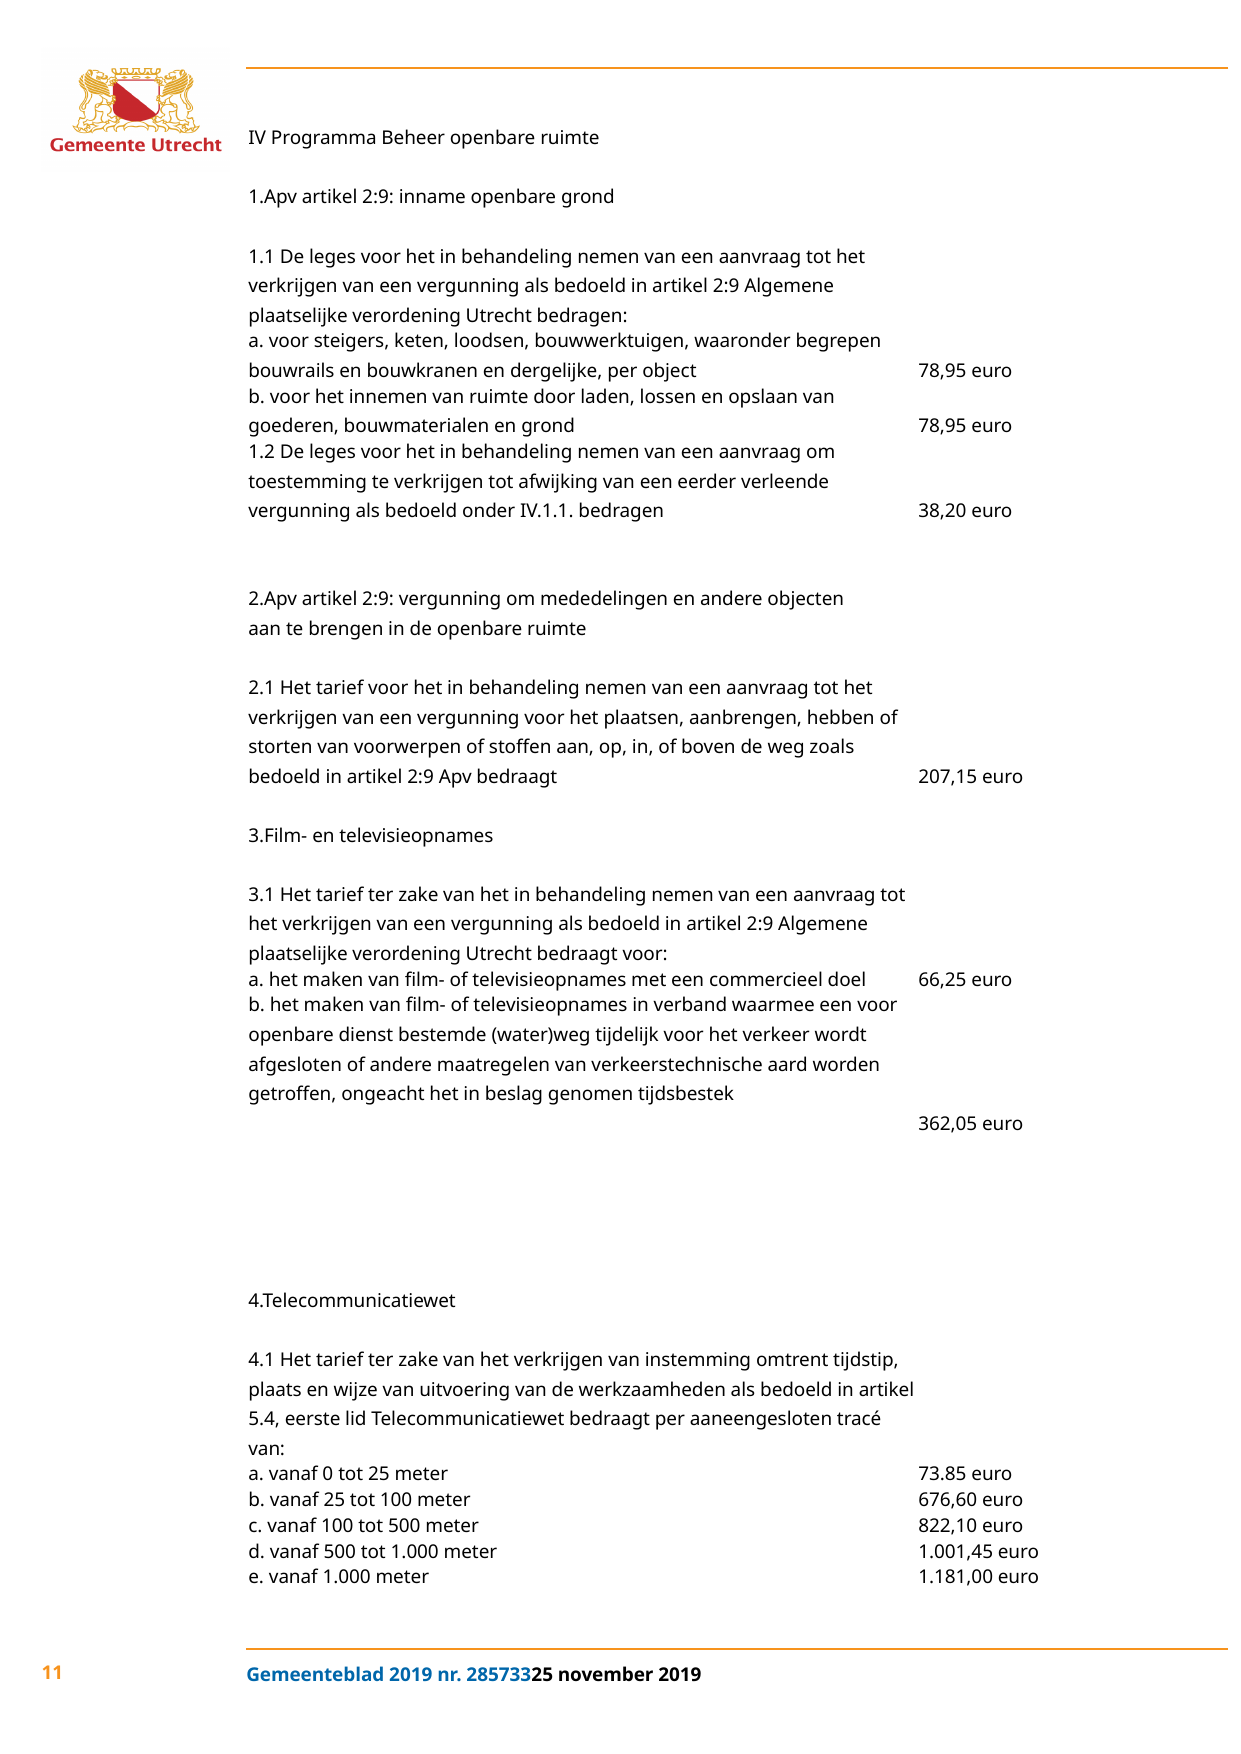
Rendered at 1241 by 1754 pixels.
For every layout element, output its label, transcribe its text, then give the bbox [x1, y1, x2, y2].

table_header 4.1 Het tarief ter zake van het verkrijgen van instemming omtrent tijdstip, plaats en wijze van uitvoering van de werkzaamheden als bedoeld in artikel 5.4, eerste lid Telecommunicatiewet bedraagt per aaneengesloten tracé van: [248, 1346, 918, 1461]
table_cell a. het maken van film- of televisieopnames met een commercieel doel [248, 966, 918, 992]
table_cell 38,20 euro [918, 438, 1152, 523]
table_cell 1.001,45 euro [918, 1538, 1152, 1563]
table_cell 1.181,00 euro [918, 1564, 1152, 1589]
table_cell d. vanaf 500 tot 1.000 meter [248, 1538, 918, 1563]
table_header 2.1 Het tarief voor het in behandeling nemen van een aanvraag tot het verkrijgen van een vergunning voor het plaatsen, aanbrengen, hebben of storten van voorwerpen of stoffen aan, op, in, of boven de weg zoals bedoeld in artikel 2:9 Apv bedraagt [248, 675, 918, 789]
table_header [918, 1346, 1152, 1461]
table_header [918, 881, 1152, 966]
table_header [918, 243, 1152, 328]
text 3.Film- en televisieopnames [248, 822, 1152, 847]
table_cell 78,95 euro [918, 328, 1152, 383]
table_cell b. het maken van film- of televisieopnames in verband waarmee een voor openbare dienst bestemde (water)weg tijdelijk voor het verkeer wordt afgesloten of andere maatregelen van verkeerstechnische aard worden getroffen, ongeacht het in beslag genomen tijdsbestek [248, 992, 918, 1136]
picture [41, 47, 231, 172]
table_cell c. vanaf 100 tot 500 meter [248, 1512, 918, 1538]
table_cell 1.2 De leges voor het in behandeling nemen van een aanvraag om toestemming te verkrijgen tot afwijking van een eerder verleende vergunning als bedoeld onder IV.1.1. bedragen [248, 438, 918, 523]
table_header 3.1 Het tarief ter zake van het in behandeling nemen van een aanvraag tot het verkrijgen van een vergunning als bedoeld in artikel 2:9 Algemene plaatselijke verordening Utrecht bedraagt voor: [248, 881, 918, 966]
table_cell b. vanaf 25 tot 100 meter [248, 1486, 918, 1512]
text IV Programma Beheer openbare ruimte [248, 124, 1152, 150]
table_cell e. vanaf 1.000 meter [248, 1564, 918, 1589]
table_cell 822,10 euro [918, 1512, 1152, 1538]
text aan te brengen in de openbare ruimte [248, 615, 1152, 641]
table_cell 676,60 euro [918, 1486, 1152, 1512]
table_cell 78,95 euro [918, 383, 1152, 438]
table_header 207,15 euro [918, 675, 1152, 789]
table_cell b. voor het innemen van ruimte door laden, lossen en opslaan van goederen, bouwmaterialen en grond [248, 383, 918, 438]
table_header 1.1 De leges voor het in behandeling nemen van een aanvraag tot het verkrijgen van een vergunning als bedoeld in artikel 2:9 Algemene plaatselijke verordening Utrecht bedragen: [248, 243, 918, 328]
text 4.Telecommunicatiewet [248, 1287, 1152, 1313]
table_cell a. vanaf 0 tot 25 meter [248, 1461, 918, 1486]
text 1.Apv artikel 2:9: inname openbare grond [248, 183, 1152, 209]
table_cell a. voor steigers, keten, loodsen, bouwwerktuigen, waaronder begrepen bouwrails en bouwkranen en dergelijke, per object [248, 328, 918, 383]
table_cell 362,05 euro [918, 992, 1152, 1136]
text 2.Apv artikel 2:9: vergunning om mededelingen en andere objecten [248, 586, 1152, 611]
table_cell 66,25 euro [918, 966, 1152, 992]
table_cell 73.85 euro [918, 1461, 1152, 1486]
